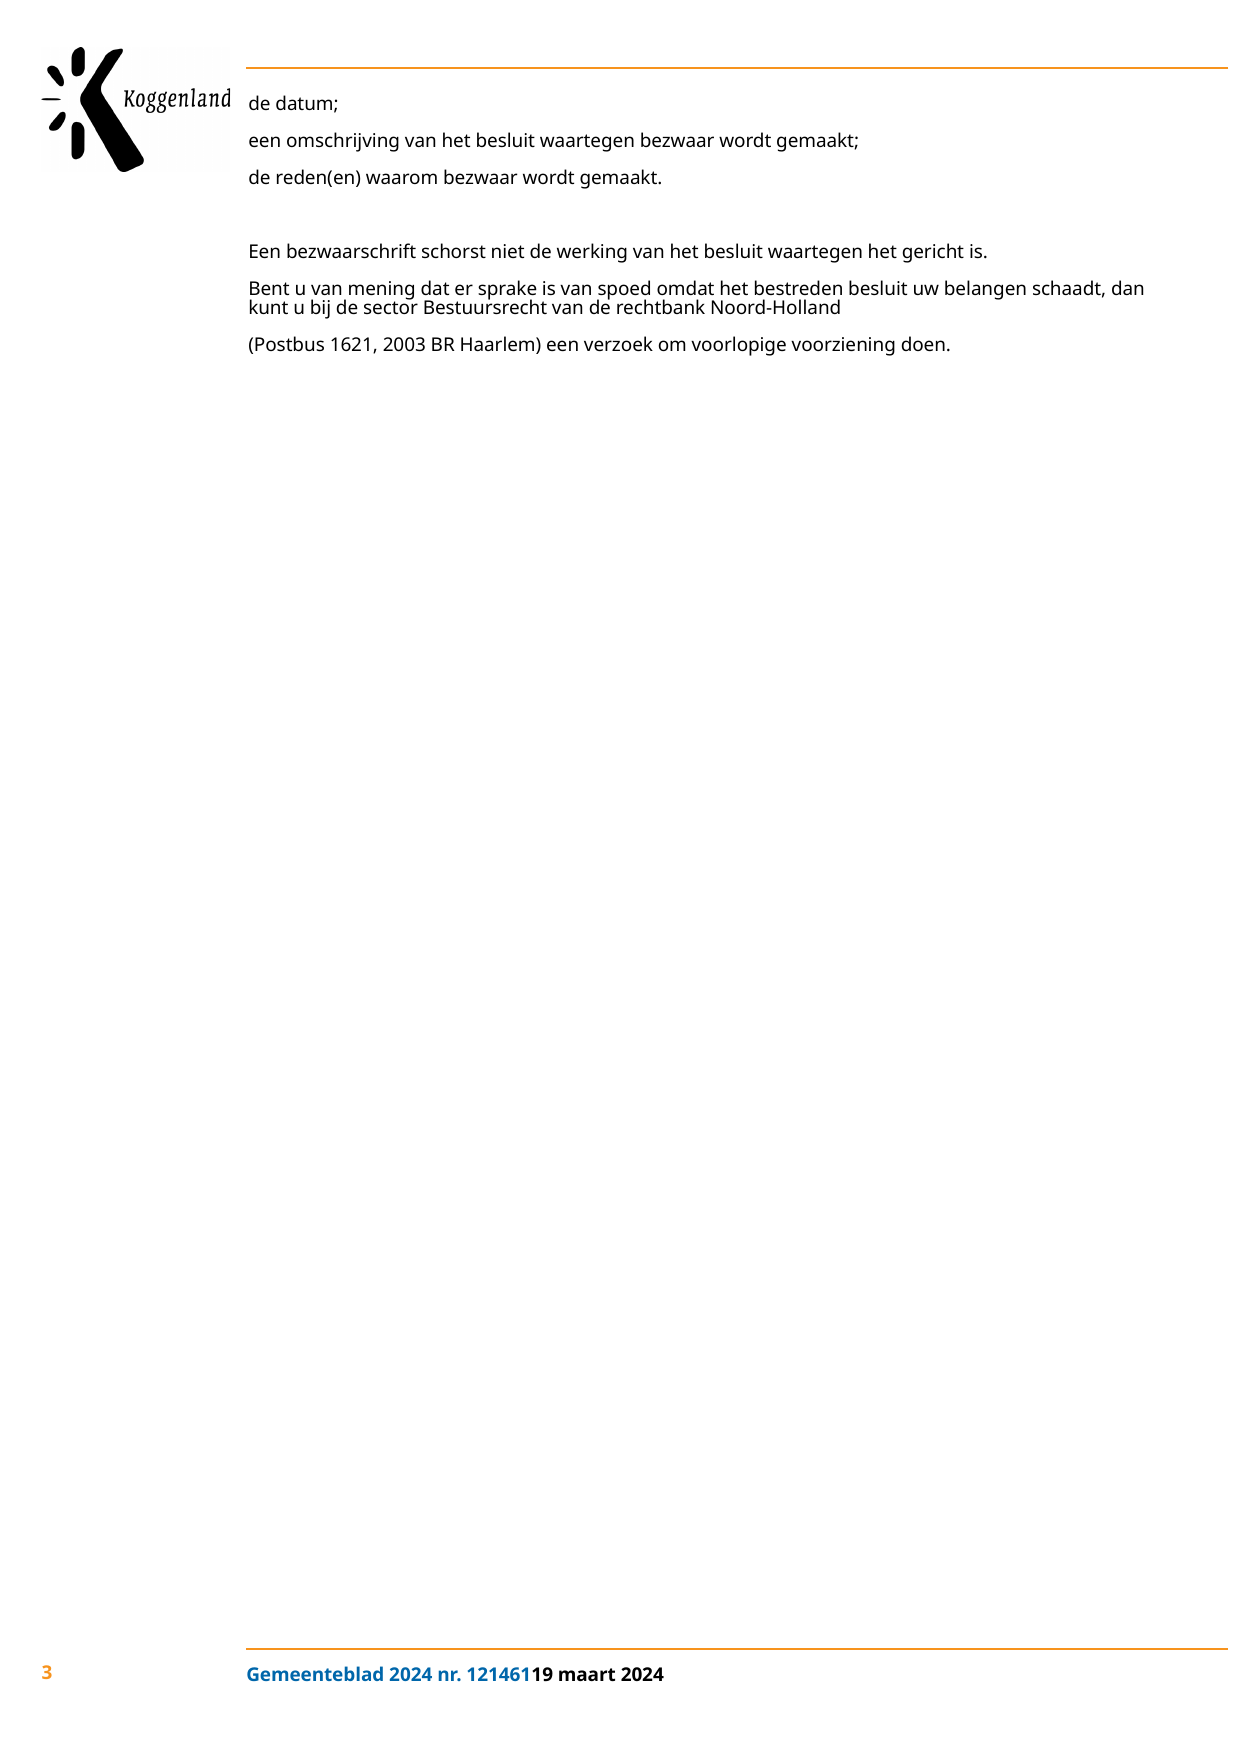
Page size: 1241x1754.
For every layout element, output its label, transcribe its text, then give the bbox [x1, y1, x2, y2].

text Een bezwaarschrift schorst niet de werking van het besluit waartegen het gericht is. [248, 243, 1152, 262]
text een omschrijving van het besluit waartegen bezwaar wordt gemaakt; [248, 132, 1152, 151]
text Bent u van mening dat er sprake is van spoed omdat het bestreden besluit uw belangen schaadt, dan kunt u bij de sector Bestuursrecht van de rechtbank Noord-Holland [248, 280, 1152, 318]
text (Postbus 1621, 2003 BR Haarlem) een verzoek om voorlopige voorziening doen. [248, 336, 1152, 355]
picture [41, 47, 231, 172]
text de reden(en) waarom bezwaar wordt gemaakt. [248, 169, 1152, 188]
text de datum; [248, 95, 1152, 114]
